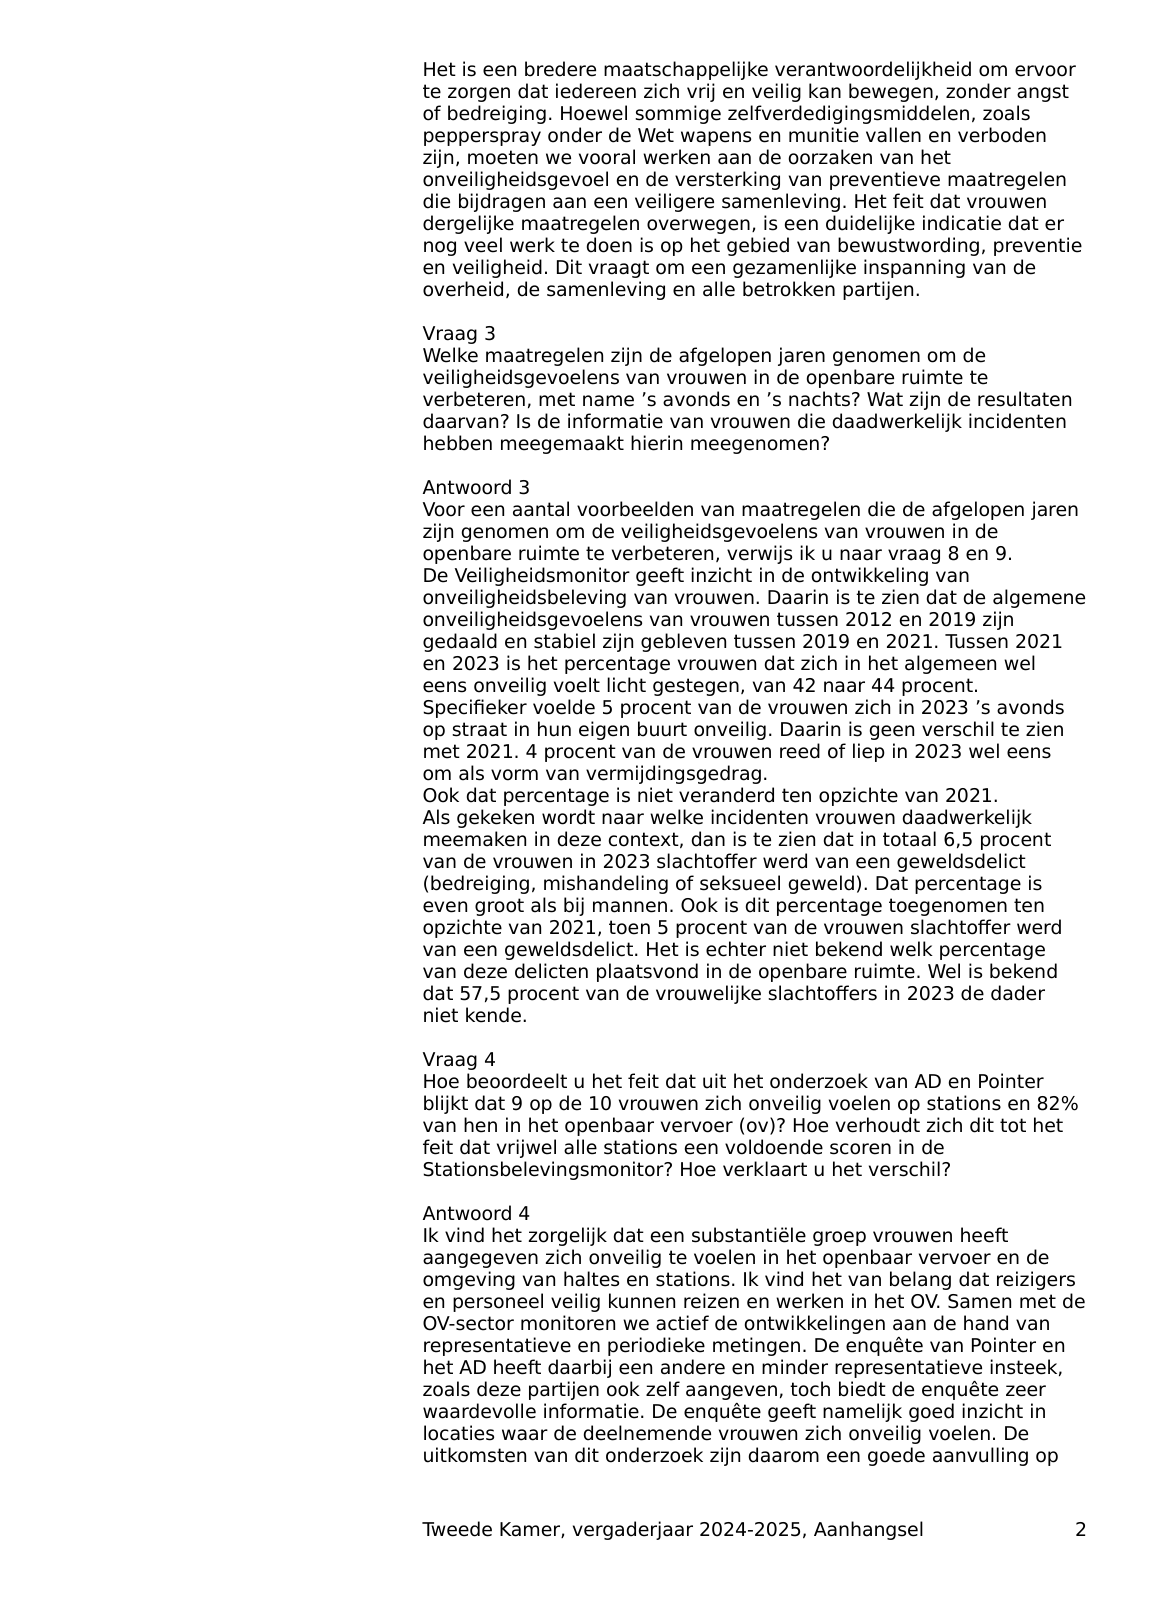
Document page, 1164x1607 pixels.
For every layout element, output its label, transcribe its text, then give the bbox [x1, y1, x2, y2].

text Voor een aantal voorbeelden van maatregelen die de afgelopen jaren zijn genomen om de veiligheidsgevoelens van vrouwen in de openbare ruimte te verbeteren, verwijs ik u naar vraag 8 en 9. [422, 499, 1087, 565]
text Vraag 3 [422, 323, 1087, 345]
text Ik vind het zorgelijk dat een substantiële groep vrouwen heeft aangegeven zich onveilig te voelen in het openbaar vervoer en de omgeving van haltes en stations. Ik vind het van belang dat reizigers en personeel veilig kunnen reizen en werken in het OV. Samen met de OV-sector monitoren we actief de ontwikkelingen aan de hand van representatieve en periodieke metingen. De enquête van Pointer en het AD heeft daarbij een andere en minder representatieve insteek, zoals deze partijen ook zelf aangeven, toch biedt de enquête zeer waardevolle informatie. De enquête geeft namelijk goed inzicht in locaties waar de deelnemende vrouwen zich onveilig voelen. De uitkomsten van dit onderzoek zijn daarom een goede aanvulling op [422, 1225, 1087, 1467]
text Specifieker voelde 5 procent van de vrouwen zich in 2023 ’s avonds op straat in hun eigen buurt onveilig. Daarin is geen verschil te zien met 2021. 4 procent van de vrouwen reed of liep in 2023 wel eens om als vorm van vermijdingsgedrag. [422, 697, 1087, 785]
text Antwoord 3 [422, 477, 1087, 499]
text Als gekeken wordt naar welke incidenten vrouwen daadwerkelijk meemaken in deze context, dan is te zien dat in totaal 6,5 procent van de vrouwen in 2023 slachtoffer werd van een geweldsdelict (bedreiging, mishandeling of seksueel geweld). Dat percentage is even groot als bij mannen. Ook is dit percentage toegenomen ten opzichte van 2021, toen 5 procent van de vrouwen slachtoffer werd van een geweldsdelict. Het is echter niet bekend welk percentage van deze delicten plaatsvond in de openbare ruimte. Wel is bekend dat 57,5 procent van de vrouwelijke slachtoffers in 2023 de dader niet kende. [422, 807, 1087, 1027]
text Het is een bredere maatschappelijke verantwoordelijkheid om ervoor te zorgen dat iedereen zich vrij en veilig kan bewegen, zonder angst of bedreiging. Hoewel sommige zelfverdedigingsmiddelen, zoals pepperspray onder de Wet wapens en munitie vallen en verboden zijn, moeten we vooral werken aan de oorzaken van het onveiligheidsgevoel en de versterking van preventieve maatregelen die bijdragen aan een veiligere samenleving. Het feit dat vrouwen dergelijke maatregelen overwegen, is een duidelijke indicatie dat er nog veel werk te doen is op het gebied van bewustwording, preventie en veiligheid. Dit vraagt om een gezamenlijke inspanning van de overheid, de samenleving en alle betrokken partijen. [422, 59, 1087, 301]
text De Veiligheidsmonitor geeft inzicht in de ontwikkeling van onveiligheidsbeleving van vrouwen. Daarin is te zien dat de algemene onveiligheidsgevoelens van vrouwen tussen 2012 en 2019 zijn gedaald en stabiel zijn gebleven tussen 2019 en 2021. Tussen 2021 en 2023 is het percentage vrouwen dat zich in het algemeen wel eens onveilig voelt licht gestegen, van 42 naar 44 procent. [422, 565, 1087, 697]
text Vraag 4 [422, 1049, 1087, 1071]
text Hoe beoordeelt u het feit dat uit het onderzoek van AD en Pointer blijkt dat 9 op de 10 vrouwen zich onveilig voelen op stations en 82% van hen in het openbaar vervoer (ov)? Hoe verhoudt zich dit tot het feit dat vrijwel alle stations een voldoende scoren in de Stationsbelevingsmonitor? Hoe verklaart u het verschil? [422, 1071, 1087, 1181]
text Ook dat percentage is niet veranderd ten opzichte van 2021. [422, 785, 1087, 807]
text Welke maatregelen zijn de afgelopen jaren genomen om de veiligheidsgevoelens van vrouwen in de openbare ruimte te verbeteren, met name ’s avonds en ’s nachts? Wat zijn de resultaten daarvan? Is de informatie van vrouwen die daadwerkelijk incidenten hebben meegemaakt hierin meegenomen? [422, 345, 1087, 455]
text Antwoord 4 [422, 1203, 1087, 1225]
